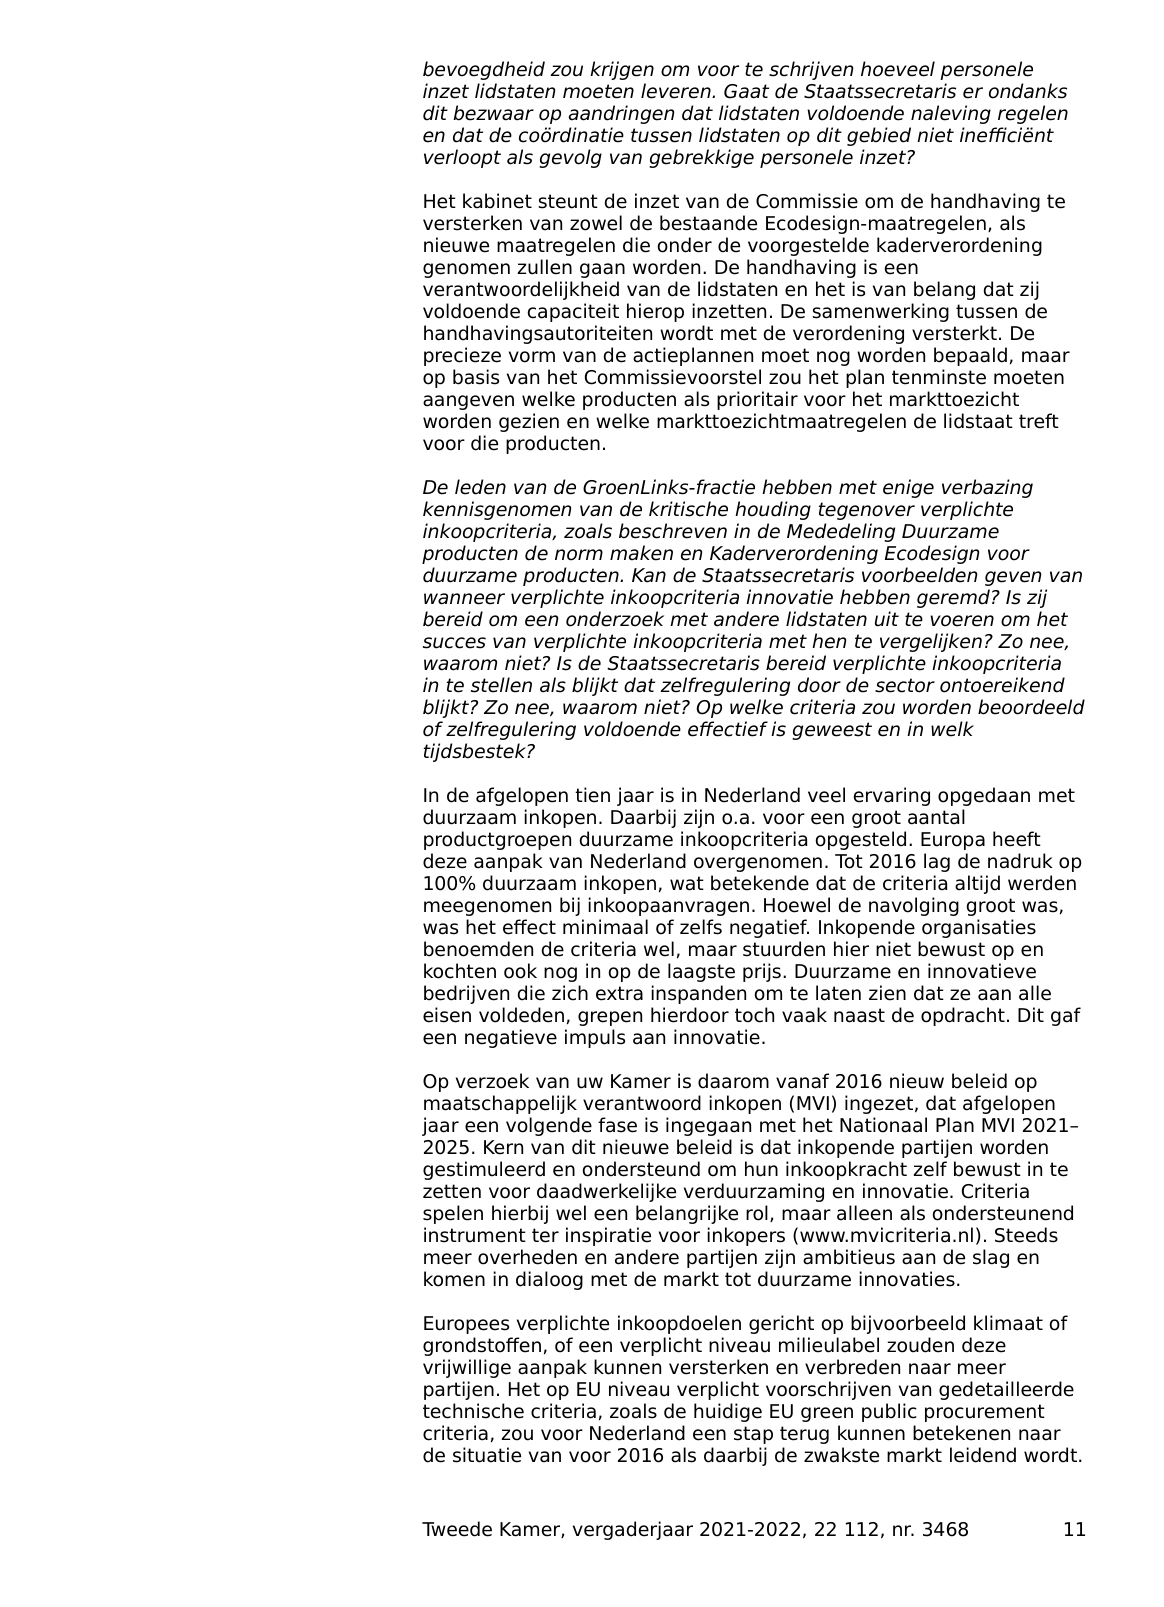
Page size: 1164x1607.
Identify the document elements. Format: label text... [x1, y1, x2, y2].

text Op verzoek van uw Kamer is daarom vanaf 2016 nieuw beleid op maatschappelijk verantwoord inkopen (MVI) ingezet, dat afgelopen jaar een volgende fase is ingegaan met het Nationaal Plan MVI 2021–2025. Kern van dit nieuwe beleid is dat inkopende partijen worden gestimuleerd en ondersteund om hun inkoopkracht zelf bewust in te zetten voor daadwerkelijke verduurzaming en innovatie. Criteria spelen hierbij wel een belangrijke rol, maar alleen als ondersteunend instrument ter inspiratie voor inkopers (www.mvicriteria.nl). Steeds meer overheden en andere partijen zijn ambitieus aan de slag en komen in dialoog met de markt tot duurzame innovaties. [422, 1071, 1087, 1291]
text De leden van de GroenLinks-fractie hebben met enige verbazing kennisgenomen van de kritische houding tegenover verplichte inkoopcriteria, zoals beschreven in de Mededeling Duurzame producten de norm maken en Kaderverordening Ecodesign voor duurzame producten. Kan de Staatssecretaris voorbeelden geven van wanneer verplichte inkoopcriteria innovatie hebben geremd? Is zij bereid om een onderzoek met andere lidstaten uit te voeren om het succes van verplichte inkoopcriteria met hen te vergelijken? Zo nee, waarom niet? Is de Staatssecretaris bereid verplichte inkoopcriteria in te stellen als blijkt dat zelfregulering door de sector ontoereikend blijkt? Zo nee, waarom niet? Op welke criteria zou worden beoordeeld of zelfregulering voldoende effectief is geweest en in welk tijdsbestek? [422, 477, 1087, 763]
text Europees verplichte inkoopdoelen gericht op bijvoorbeeld klimaat of grondstoffen, of een verplicht niveau milieulabel zouden deze vrijwillige aanpak kunnen versterken en verbreden naar meer partijen. Het op EU niveau verplicht voorschrijven van gedetailleerde technische criteria, zoals de huidige EU green public procurement criteria, zou voor Nederland een stap terug kunnen betekenen naar de situatie van voor 2016 als daarbij de zwakste markt leidend wordt. [422, 1313, 1087, 1467]
text Het kabinet steunt de inzet van de Commissie om de handhaving te versterken van zowel de bestaande Ecodesign-maatregelen, als nieuwe maatregelen die onder de voorgestelde kaderverordening genomen zullen gaan worden. De handhaving is een verantwoordelijkheid van de lidstaten en het is van belang dat zij voldoende capaciteit hierop inzetten. De samenwerking tussen de handhavingsautoriteiten wordt met de verordening versterkt. De precieze vorm van de actieplannen moet nog worden bepaald, maar op basis van het Commissievoorstel zou het plan tenminste moeten aangeven welke producten als prioritair voor het markttoezicht worden gezien en welke markttoezichtmaatregelen de lidstaat treft voor die producten. [422, 191, 1087, 455]
text bevoegdheid zou krijgen om voor te schrijven hoeveel personele inzet lidstaten moeten leveren. Gaat de Staatssecretaris er ondanks dit bezwaar op aandringen dat lidstaten voldoende naleving regelen en dat de coördinatie tussen lidstaten op dit gebied niet inefficiënt verloopt als gevolg van gebrekkige personele inzet? [422, 59, 1087, 169]
text In de afgelopen tien jaar is in Nederland veel ervaring opgedaan met duurzaam inkopen. Daarbij zijn o.a. voor een groot aantal productgroepen duurzame inkoopcriteria opgesteld. Europa heeft deze aanpak van Nederland overgenomen. Tot 2016 lag de nadruk op 100% duurzaam inkopen, wat betekende dat de criteria altijd werden meegenomen bij inkoopaanvragen. Hoewel de navolging groot was, was het effect minimaal of zelfs negatief. Inkopende organisaties benoemden de criteria wel, maar stuurden hier niet bewust op en kochten ook nog in op de laagste prijs. Duurzame en innovatieve bedrijven die zich extra inspanden om te laten zien dat ze aan alle eisen voldeden, grepen hierdoor toch vaak naast de opdracht. Dit gaf een negatieve impuls aan innovatie. [422, 785, 1087, 1049]
